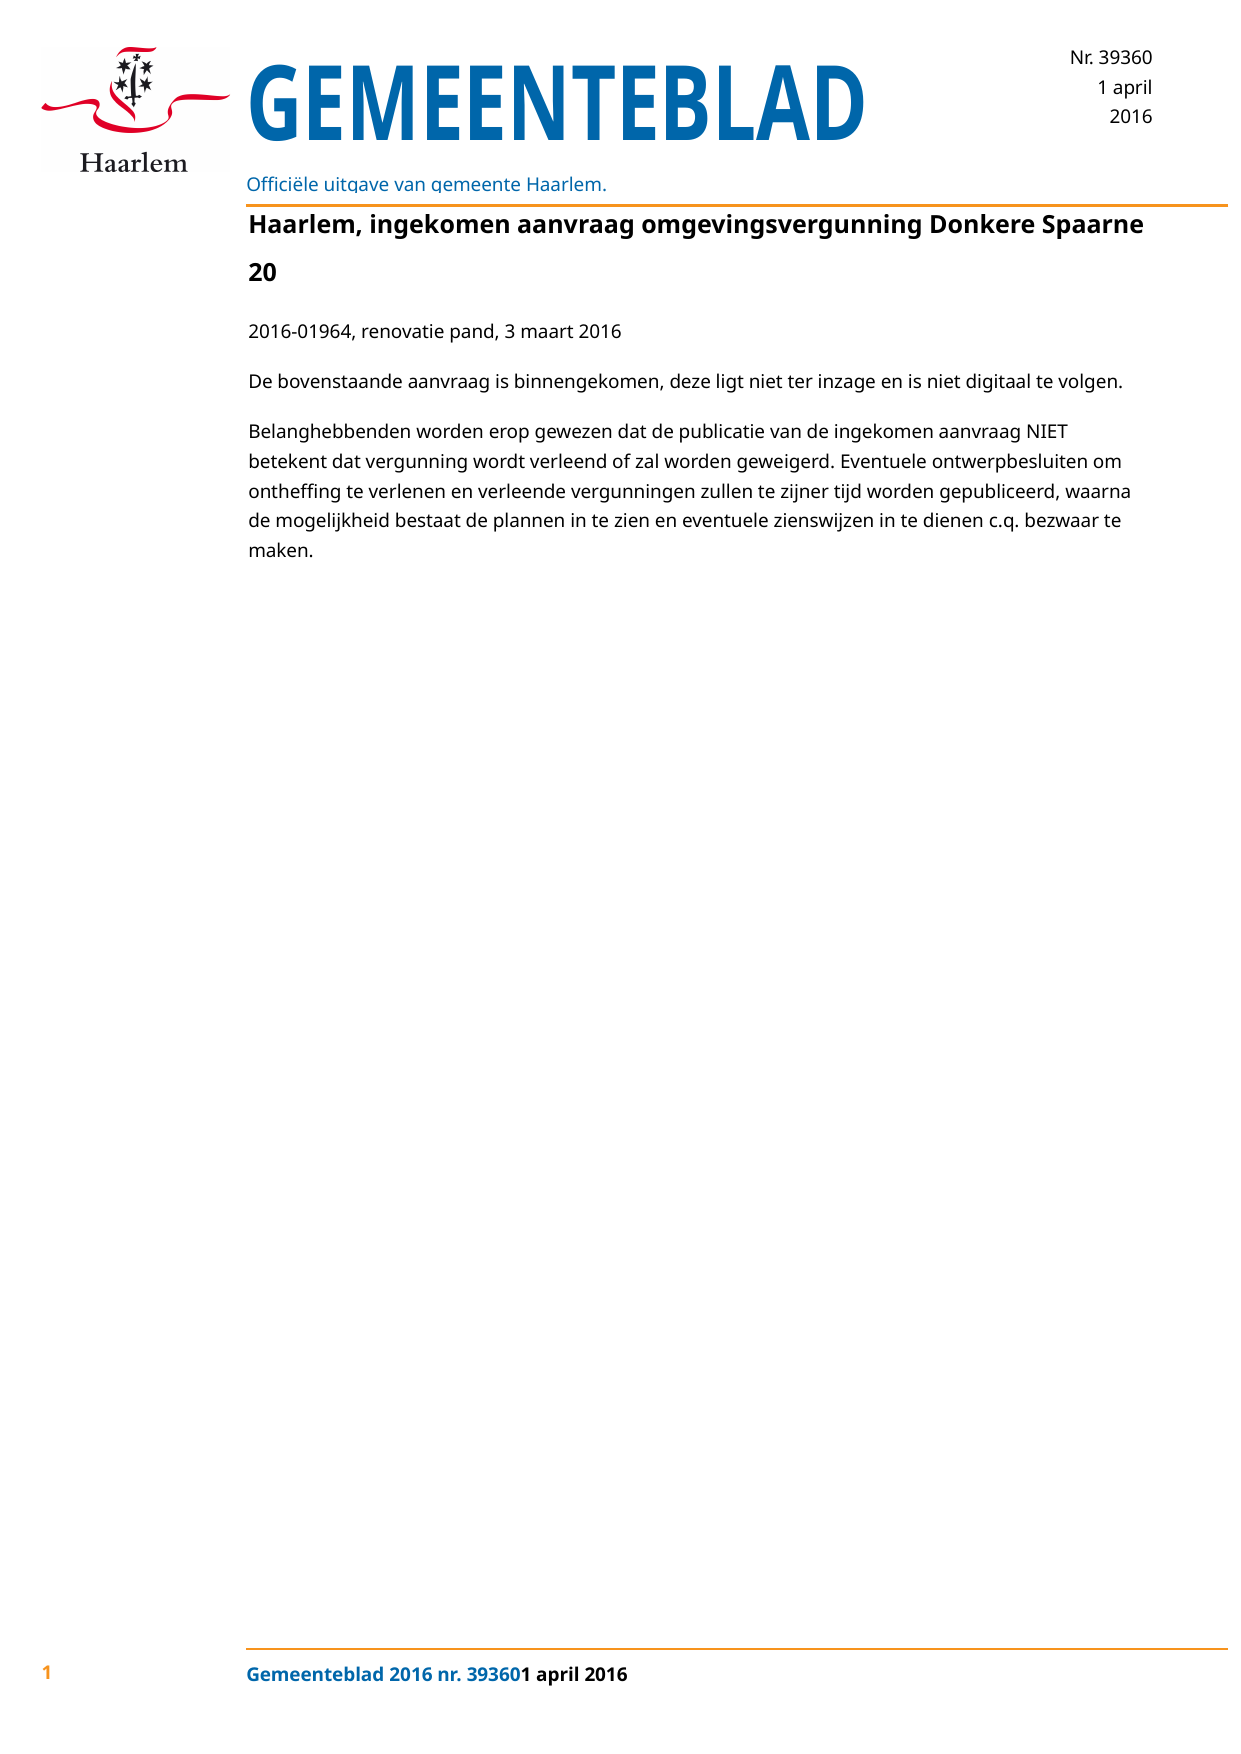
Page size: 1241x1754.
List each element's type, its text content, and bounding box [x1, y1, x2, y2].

text De bovenstaande aanvraag is binnengekomen, deze ligt niet ter inzage en is niet digitaal te volgen. [248, 368, 1152, 394]
text Haarlem, ingekomen aanvraag omgevingsvergunning Donkere Spaarne 20 [248, 207, 1152, 288]
text 2016-01964, renovatie pand, 3 maart 2016 [248, 318, 1152, 344]
picture [41, 47, 231, 172]
text Belanghebbenden worden erop gewezen dat de publicatie van de ingekomen aanvraag NIET betekent dat vergunning wordt verleend of zal worden geweigerd. Eventuele ontwerpbesluiten om ontheffing te verlenen en verleende vergunningen zullen te zijner tijd worden gepubliceerd, waarna de mogelijkheid bestaat de plannen in te zien en eventuele zienswijzen in te dienen c.q. bezwaar te maken. [248, 419, 1152, 563]
